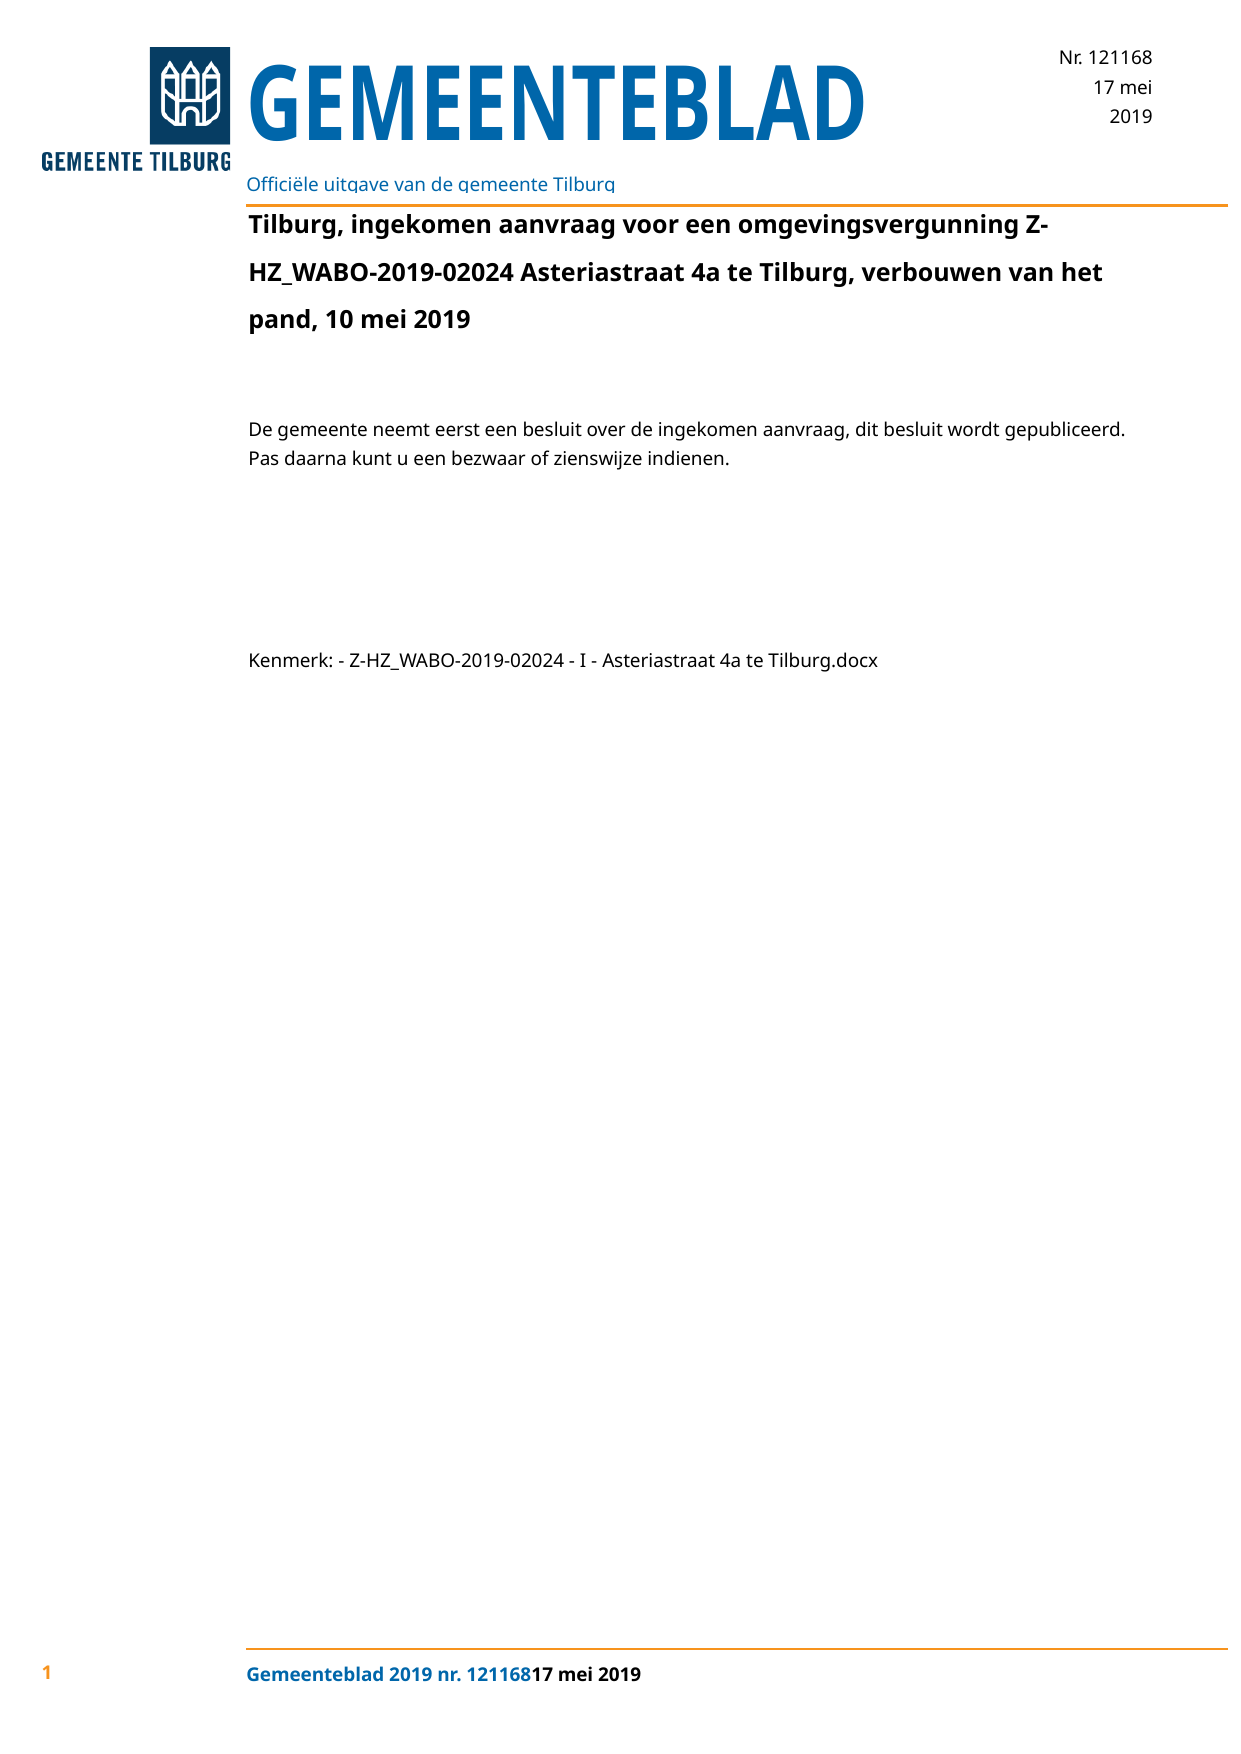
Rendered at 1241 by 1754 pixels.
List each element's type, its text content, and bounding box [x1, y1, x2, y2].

picture [41, 47, 231, 172]
text Tilburg, ingekomen aanvraag voor een omgevingsvergunning Z-HZ_WABO-2019-02024 Asteriastraat 4a te Tilburg, verbouwen van het pand, 10 mei 2019 [248, 207, 1152, 336]
text Kenmerk: - Z-HZ_WABO-2019-02024 - I - Asteriastraat 4a te Tilburg.docx [248, 647, 1152, 673]
text De gemeente neemt eerst een besluit over de ingekomen aanvraag, dit besluit wordt gepubliceerd. Pas daarna kunt u een bezwaar of zienswijze indienen. [248, 416, 1152, 471]
